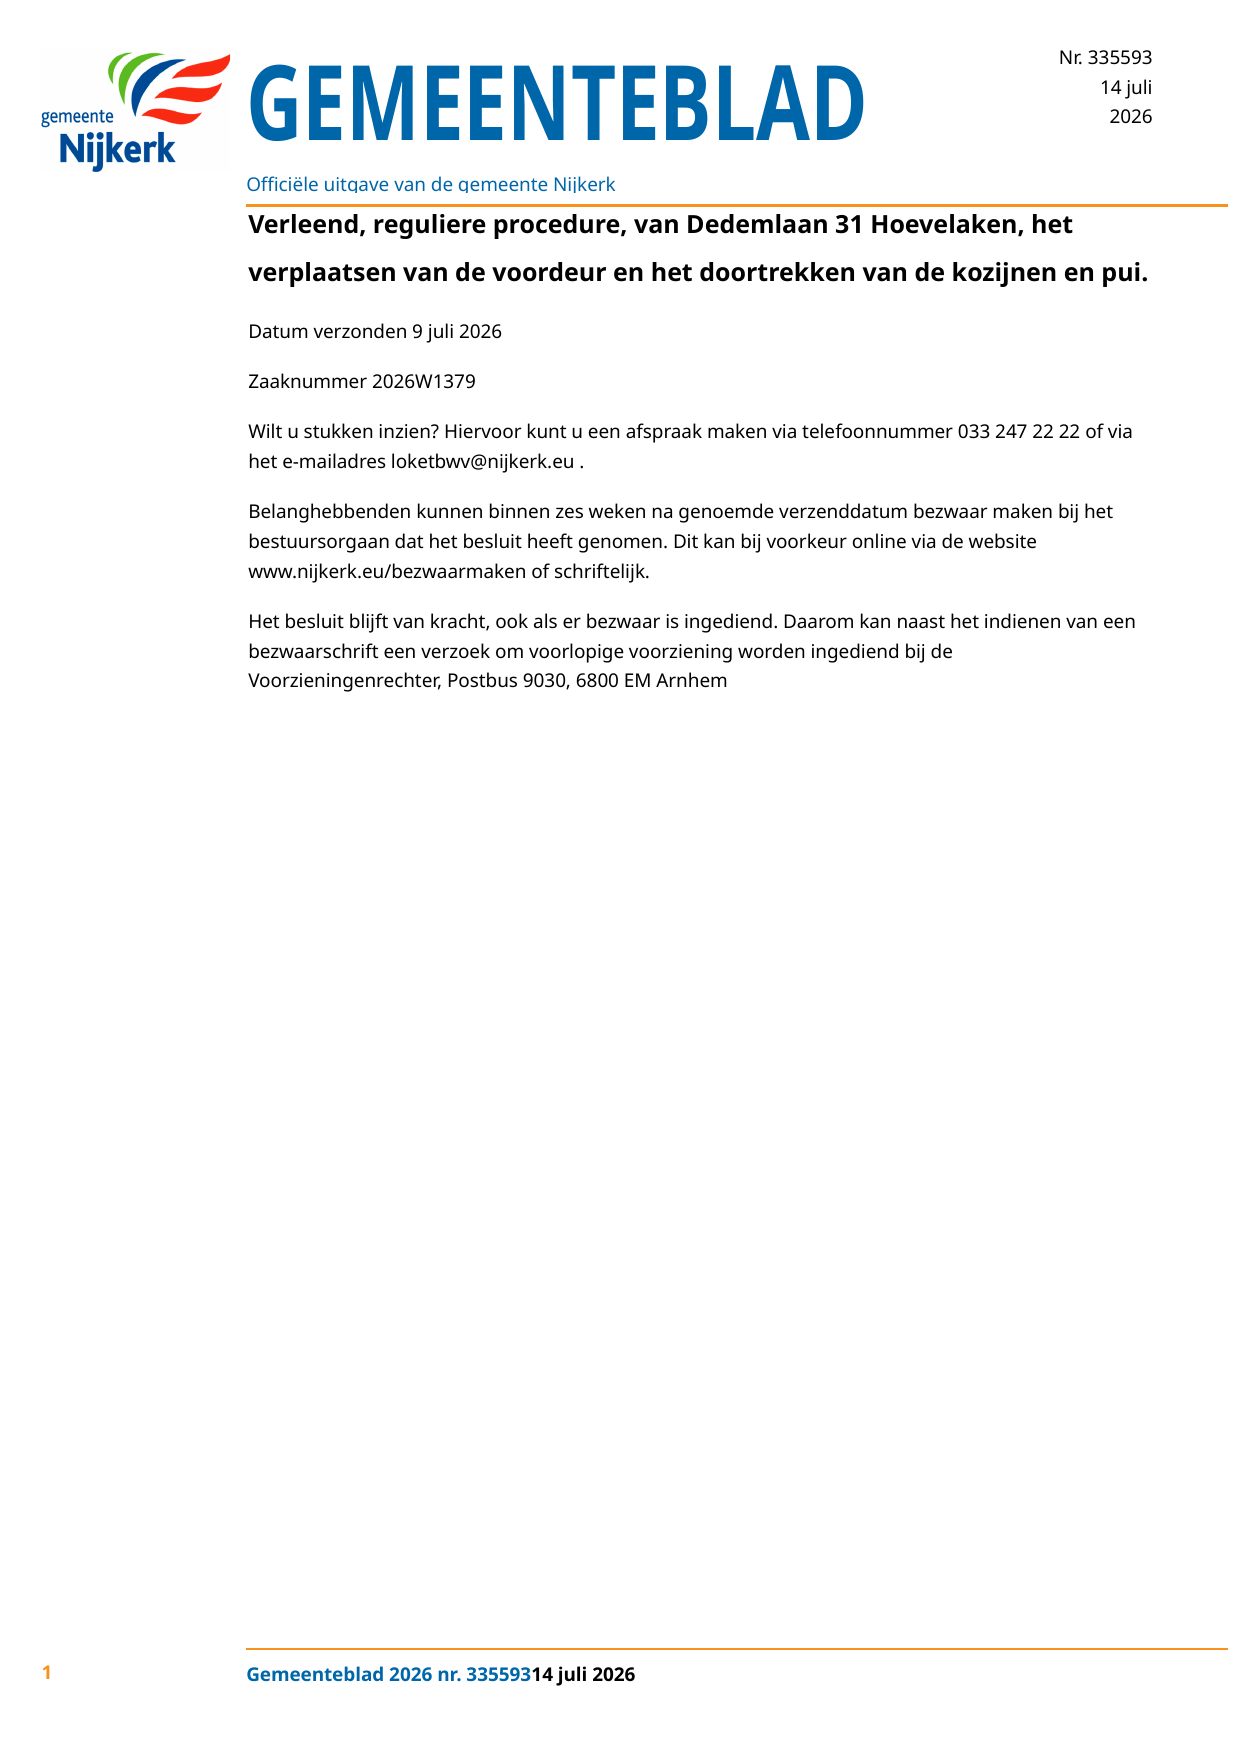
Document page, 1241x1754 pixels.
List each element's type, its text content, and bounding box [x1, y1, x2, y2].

text Belanghebbenden kunnen binnen zes weken na genoemde verzenddatum bezwaar maken bij het bestuursorgaan dat het besluit heeft genomen. Dit kan bij voorkeur online via de website www.nijkerk.eu/bezwaarmaken of schriftelijk. [248, 499, 1152, 584]
text Het besluit blijft van kracht, ook als er bezwaar is ingediend. Daarom kan naast het indienen van een bezwaarschrift een verzoek om voorlopige voorziening worden ingediend bij de Voorzieningenrechter, Postbus 9030, 6800 EM Arnhem [248, 608, 1152, 693]
text Zaaknummer 2026W1379 [248, 368, 1152, 394]
picture [41, 47, 231, 172]
text Datum verzonden 9 juli 2026 [248, 318, 1152, 344]
text Verleend, reguliere procedure, van Dedemlaan 31 Hoevelaken, het verplaatsen van de voordeur en het doortrekken van de kozijnen en pui. [248, 207, 1152, 288]
text Wilt u stukken inzien? Hiervoor kunt u een afspraak maken via telefoonnummer 033 247 22 22 of via het e-mailadres loketbwv@nijkerk.eu . [248, 419, 1152, 474]
